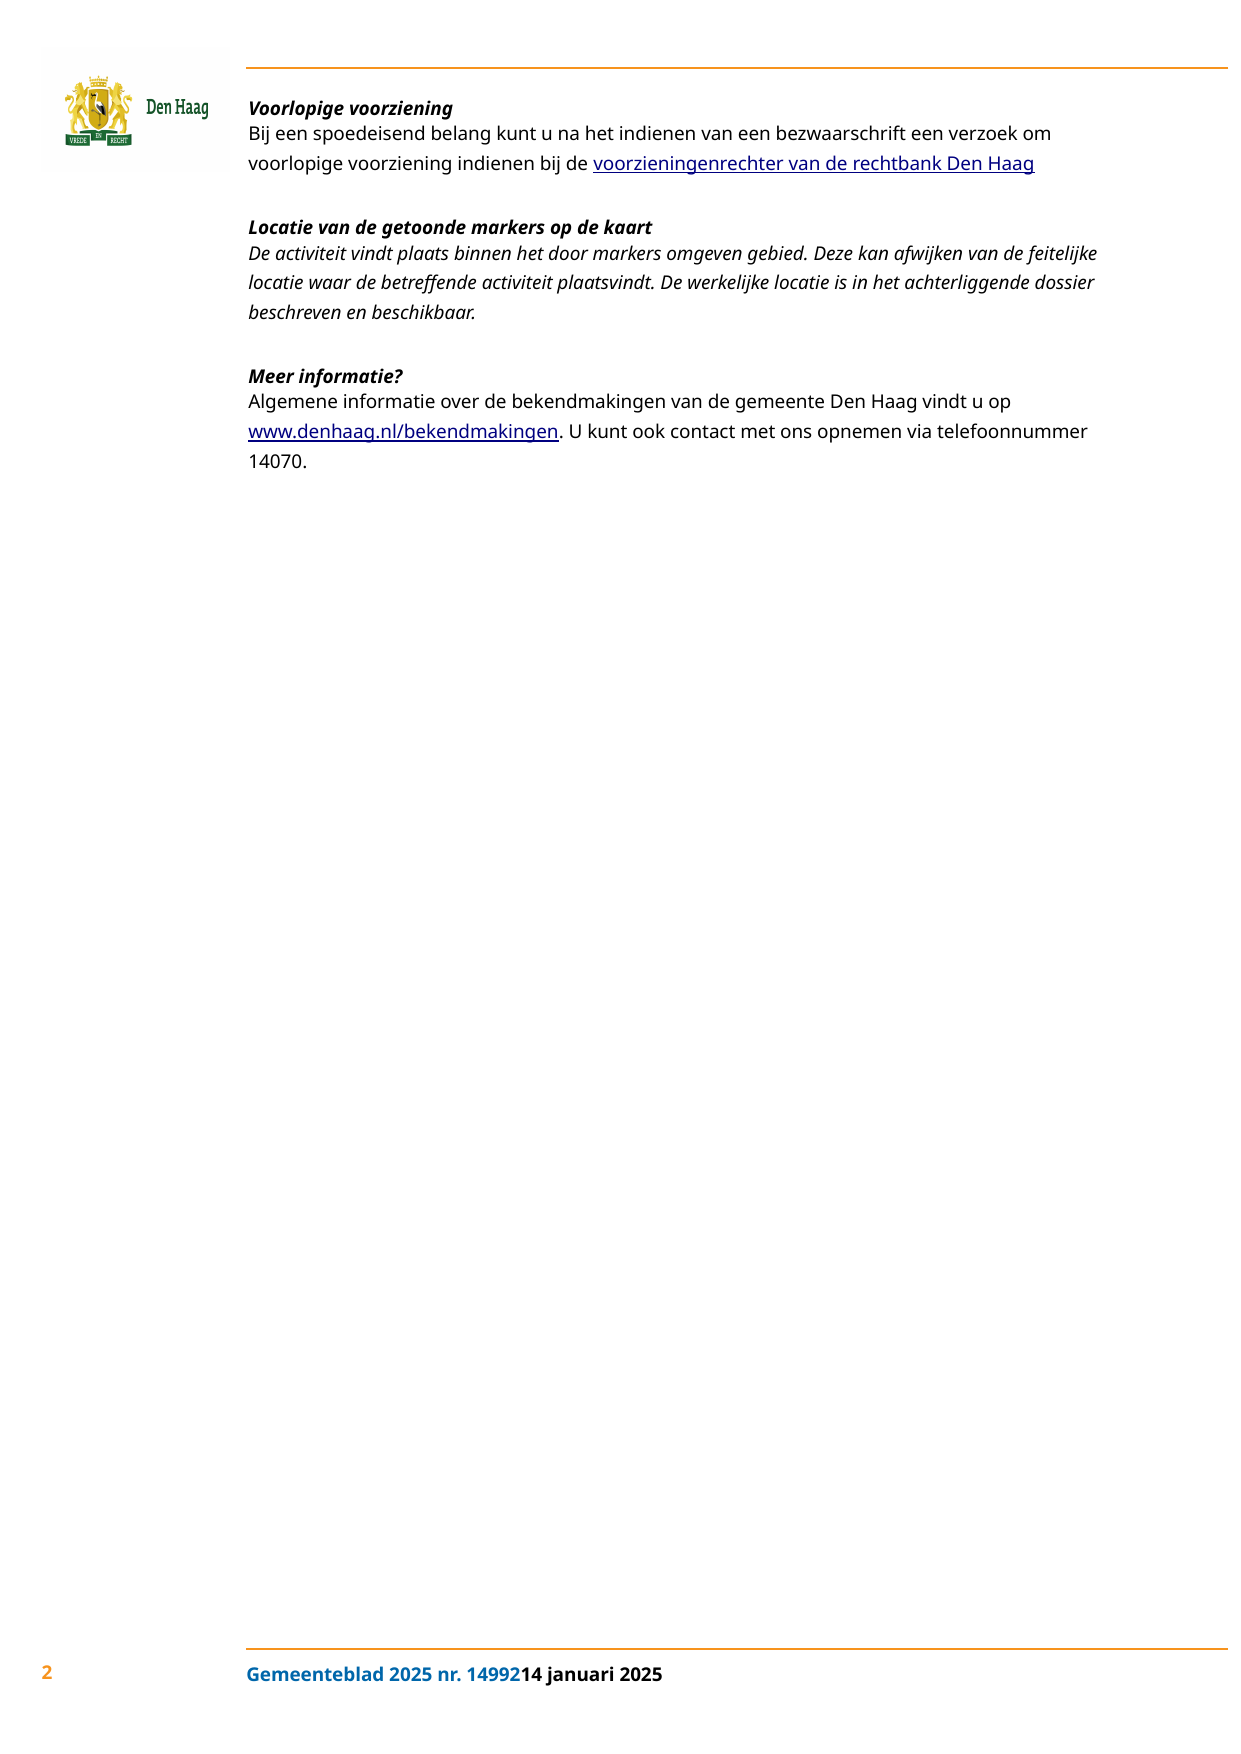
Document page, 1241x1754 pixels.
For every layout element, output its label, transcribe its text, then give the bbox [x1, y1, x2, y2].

text Voorlopige voorziening [248, 95, 1152, 121]
text Bij een spoedeisend belang kunt u na het indienen van een bezwaarschrift een verzoek om voorlopige voorziening indienen bij de voorzieningenrechter van de rechtbank Den Haag [248, 121, 1152, 176]
text Meer informatie? [248, 363, 1152, 389]
text De activiteit vindt plaats binnen het door markers omgeven gebied. Deze kan afwijken van de feitelijke locatie waar de betreffende activiteit plaatsvindt. De werkelijke locatie is in het achterliggende dossier beschreven en beschikbaar. [248, 240, 1152, 325]
text Algemene informatie over de bekendmakingen van de gemeente Den Haag vindt u op www.denhaag.nl/bekendmakingen. U kunt ook contact met ons opnemen via telefoonnummer 14070. [248, 389, 1152, 473]
picture [41, 47, 231, 172]
text Locatie van de getoonde markers op de kaart [248, 214, 1152, 240]
